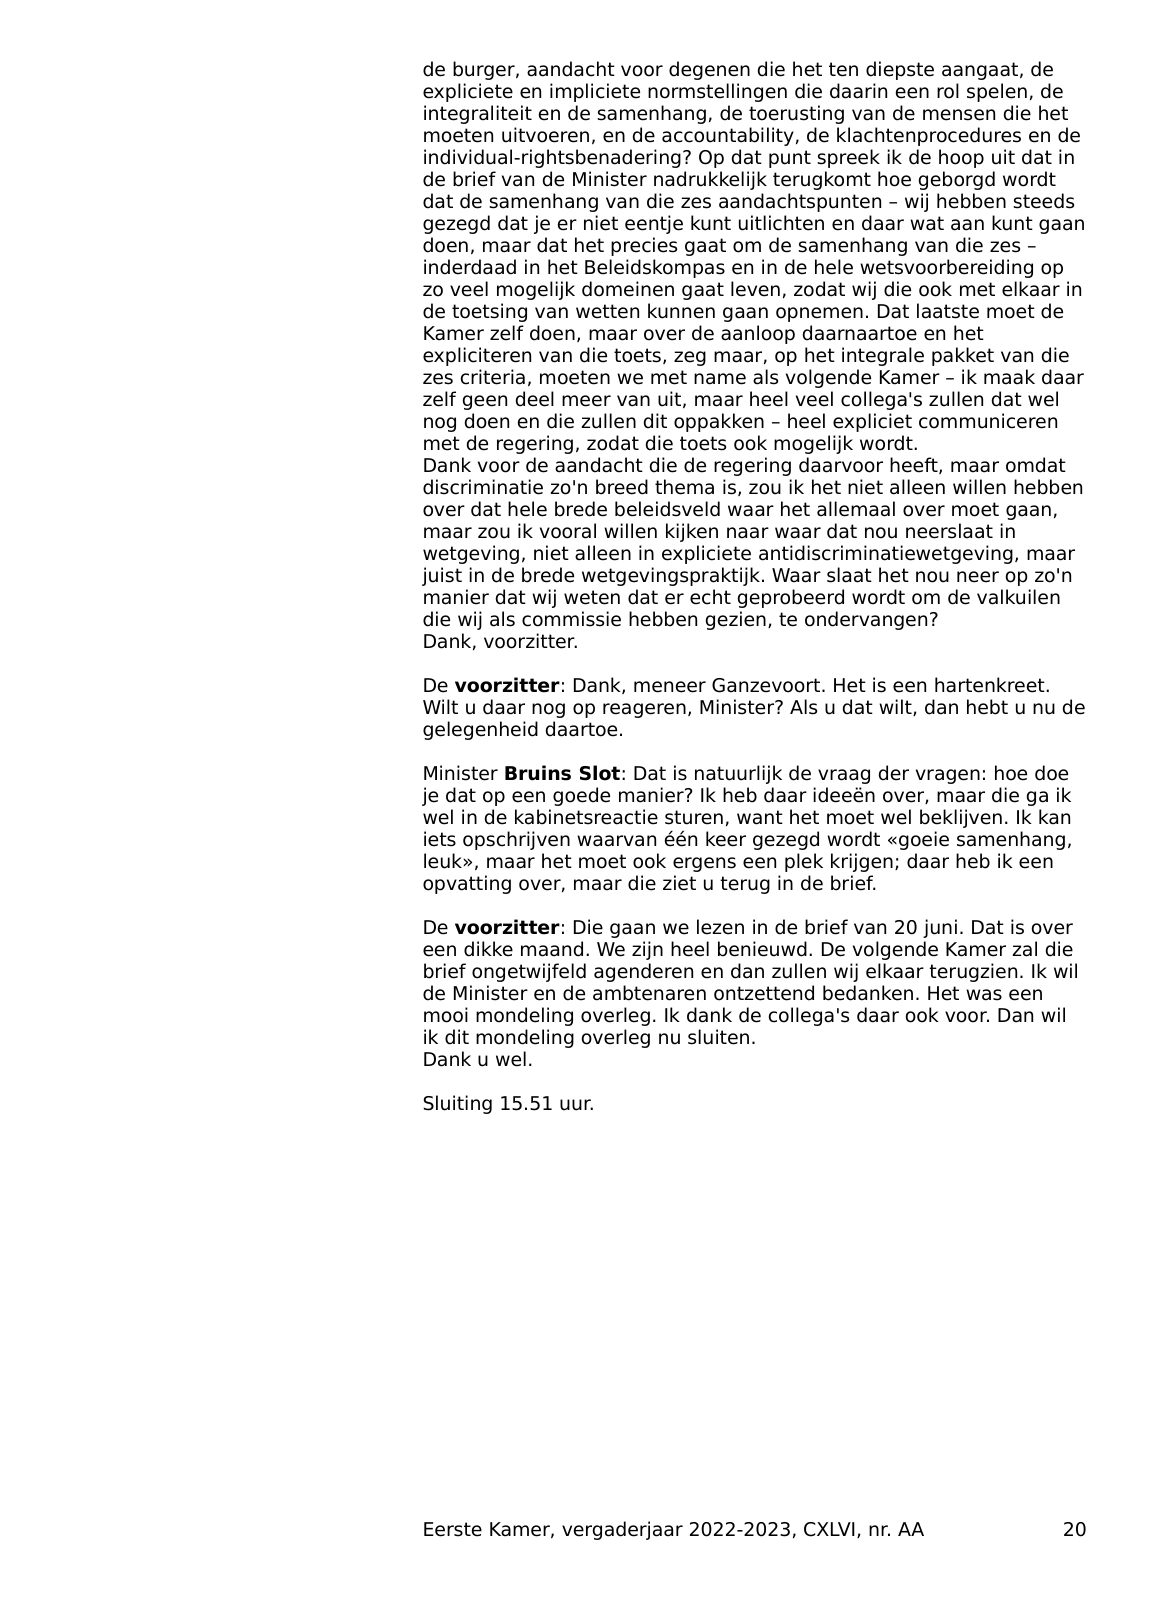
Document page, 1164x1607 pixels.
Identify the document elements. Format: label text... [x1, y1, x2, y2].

text Minister Bruins Slot: Dat is natuurlijk de vraag der vragen: hoe doe je dat op een goede manier? Ik heb daar ideeën over, maar die ga ik wel in de kabinetsreactie sturen, want het moet wel beklijven. Ik kan iets opschrijven waarvan één keer gezegd wordt «goeie samenhang, leuk», maar het moet ook ergens een plek krijgen; daar heb ik een opvatting over, maar die ziet u terug in de brief. [422, 763, 1087, 895]
text de burger, aandacht voor degenen die het ten diepste aangaat, de expliciete en impliciete normstellingen die daarin een rol spelen, de integraliteit en de samenhang, de toerusting van de mensen die het moeten uitvoeren, en de accountability, de klachtenprocedures en de individual-rightsbenadering? Op dat punt spreek ik de hoop uit dat in de brief van de Minister nadrukkelijk terugkomt hoe geborgd wordt dat de samenhang van die zes aandachtspunten – wij hebben steeds gezegd dat je er niet eentje kunt uitlichten en daar wat aan kunt gaan doen, maar dat het precies gaat om de samenhang van die zes – inderdaad in het Beleidskompas en in de hele wetsvoorbereiding op zo veel mogelijk domeinen gaat leven, zodat wij die ook met elkaar in de toetsing van wetten kunnen gaan opnemen. Dat laatste moet de Kamer zelf doen, maar over de aanloop daarnaartoe en het expliciteren van die toets, zeg maar, op het integrale pakket van die zes criteria, moeten we met name als volgende Kamer – ik maak daar zelf geen deel meer van uit, maar heel veel collega's zullen dat wel nog doen en die zullen dit oppakken – heel expliciet communiceren met de regering, zodat die toets ook mogelijk wordt. [422, 59, 1087, 455]
text Dank u wel. [422, 1049, 1087, 1071]
text De voorzitter: Dank, meneer Ganzevoort. Het is een hartenkreet. Wilt u daar nog op reageren, Minister? Als u dat wilt, dan hebt u nu de gelegenheid daartoe. [422, 675, 1087, 741]
text Sluiting 15.51 uur. [422, 1093, 1087, 1115]
text Dank voor de aandacht die de regering daarvoor heeft, maar omdat discriminatie zo'n breed thema is, zou ik het niet alleen willen hebben over dat hele brede beleidsveld waar het allemaal over moet gaan, maar zou ik vooral willen kijken naar waar dat nou neerslaat in wetgeving, niet alleen in expliciete antidiscriminatiewetgeving, maar juist in de brede wetgevingspraktijk. Waar slaat het nou neer op zo'n manier dat wij weten dat er echt geprobeerd wordt om de valkuilen die wij als commissie hebben gezien, te ondervangen? [422, 455, 1087, 631]
text Dank, voorzitter. [422, 631, 1087, 652]
text De voorzitter: Die gaan we lezen in de brief van 20 juni. Dat is over een dikke maand. We zijn heel benieuwd. De volgende Kamer zal die brief ongetwijfeld agenderen en dan zullen wij elkaar terugzien. Ik wil de Minister en de ambtenaren ontzettend bedanken. Het was een mooi mondeling overleg. Ik dank de collega's daar ook voor. Dan wil ik dit mondeling overleg nu sluiten. [422, 917, 1087, 1049]
